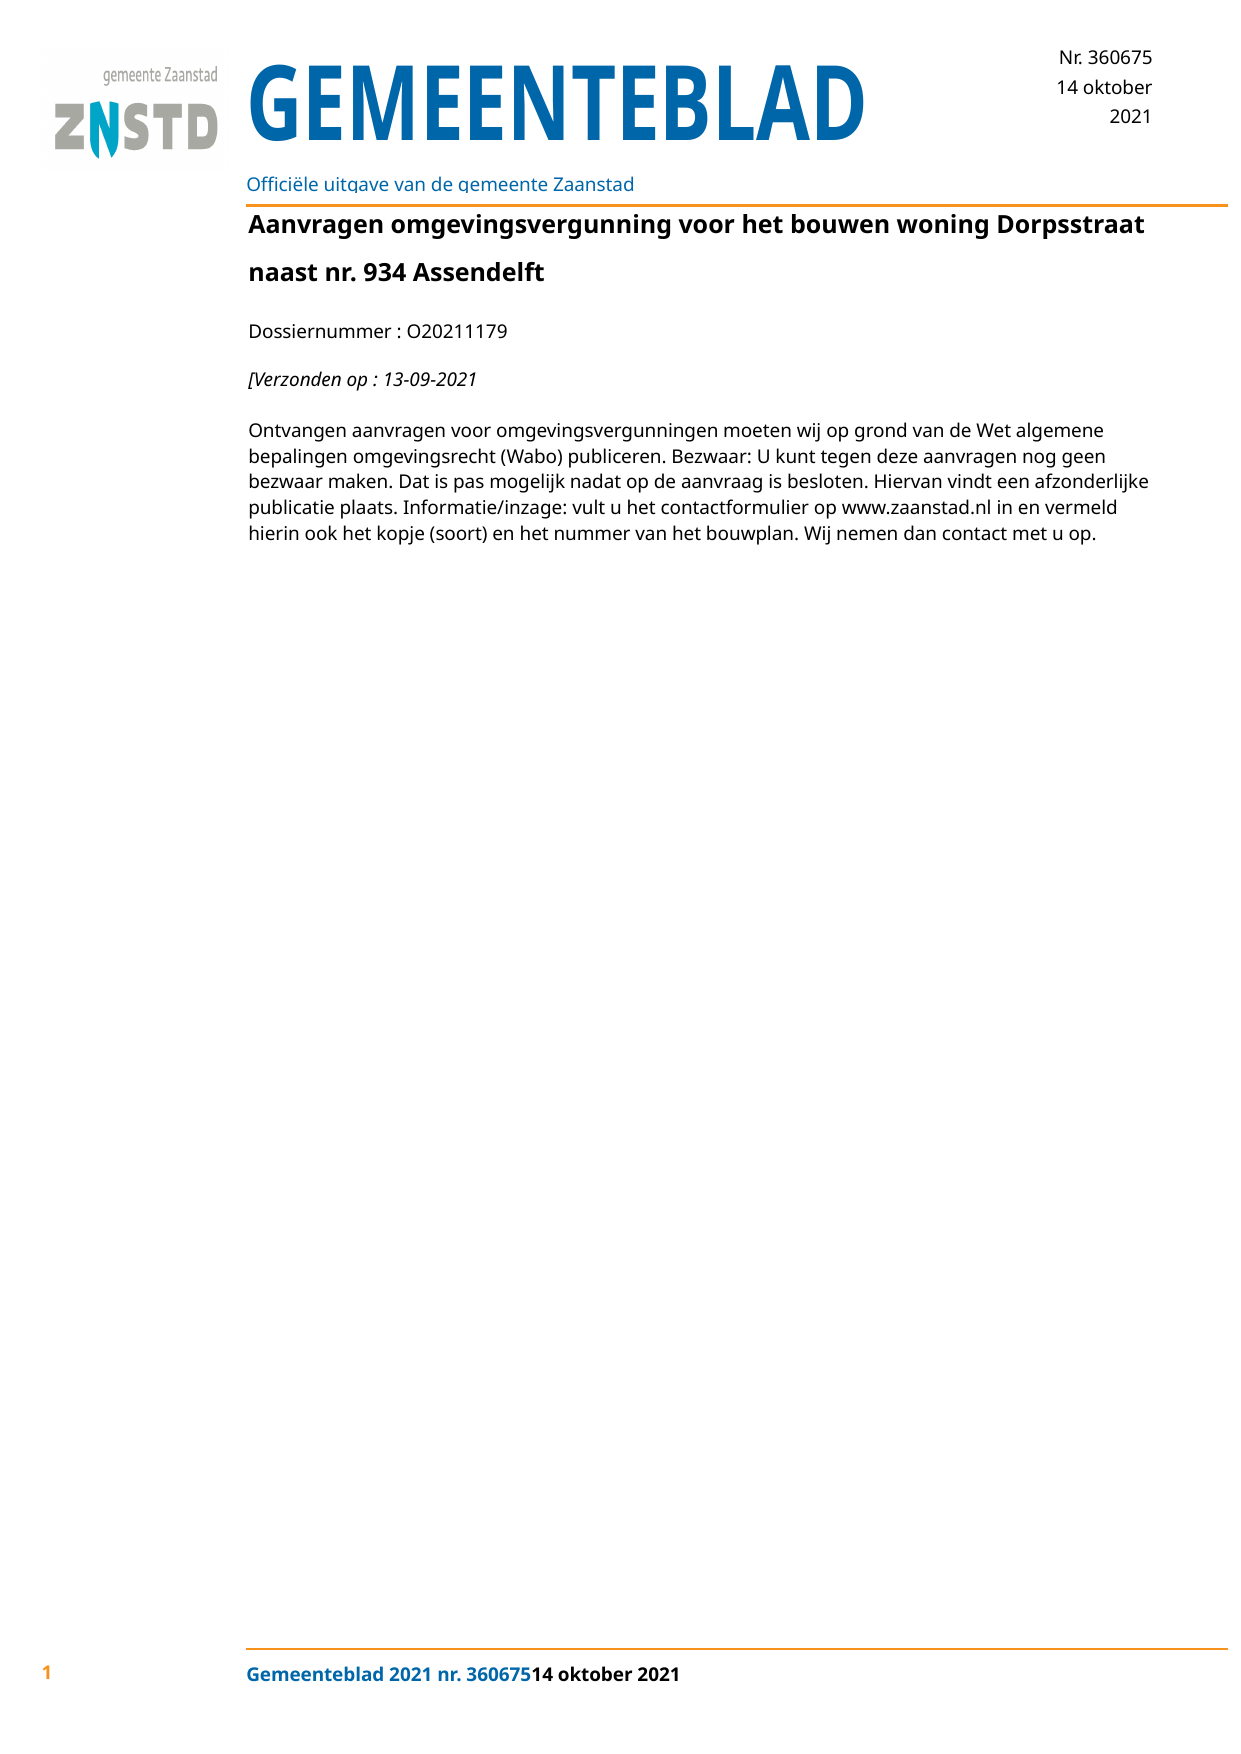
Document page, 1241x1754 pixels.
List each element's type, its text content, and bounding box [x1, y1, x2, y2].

picture [41, 47, 231, 172]
text Dossiernummer : O20211179 [248, 318, 1152, 344]
text Ontvangen aanvragen voor omgevingsvergunningen moeten wij op grond van de Wet algemene bepalingen omgevingsrecht (Wabo) publiceren. Bezwaar: U kunt tegen deze aanvragen nog geen bezwaar maken. Dat is pas mogelijk nadat op de aanvraag is besloten. Hiervan vindt een afzonderlijke publicatie plaats. Informatie/inzage: vult u het contactformulier op www.zaanstad.nl in en vermeld hierin ook het kopje (soort) en het nummer van het bouwplan. Wij nemen dan contact met u op. [248, 417, 1152, 546]
text [Verzonden op : 13-09-2021 [248, 366, 1152, 391]
text Aanvragen omgevingsvergunning voor het bouwen woning Dorpsstraat naast nr. 934 Assendelft [248, 207, 1152, 288]
